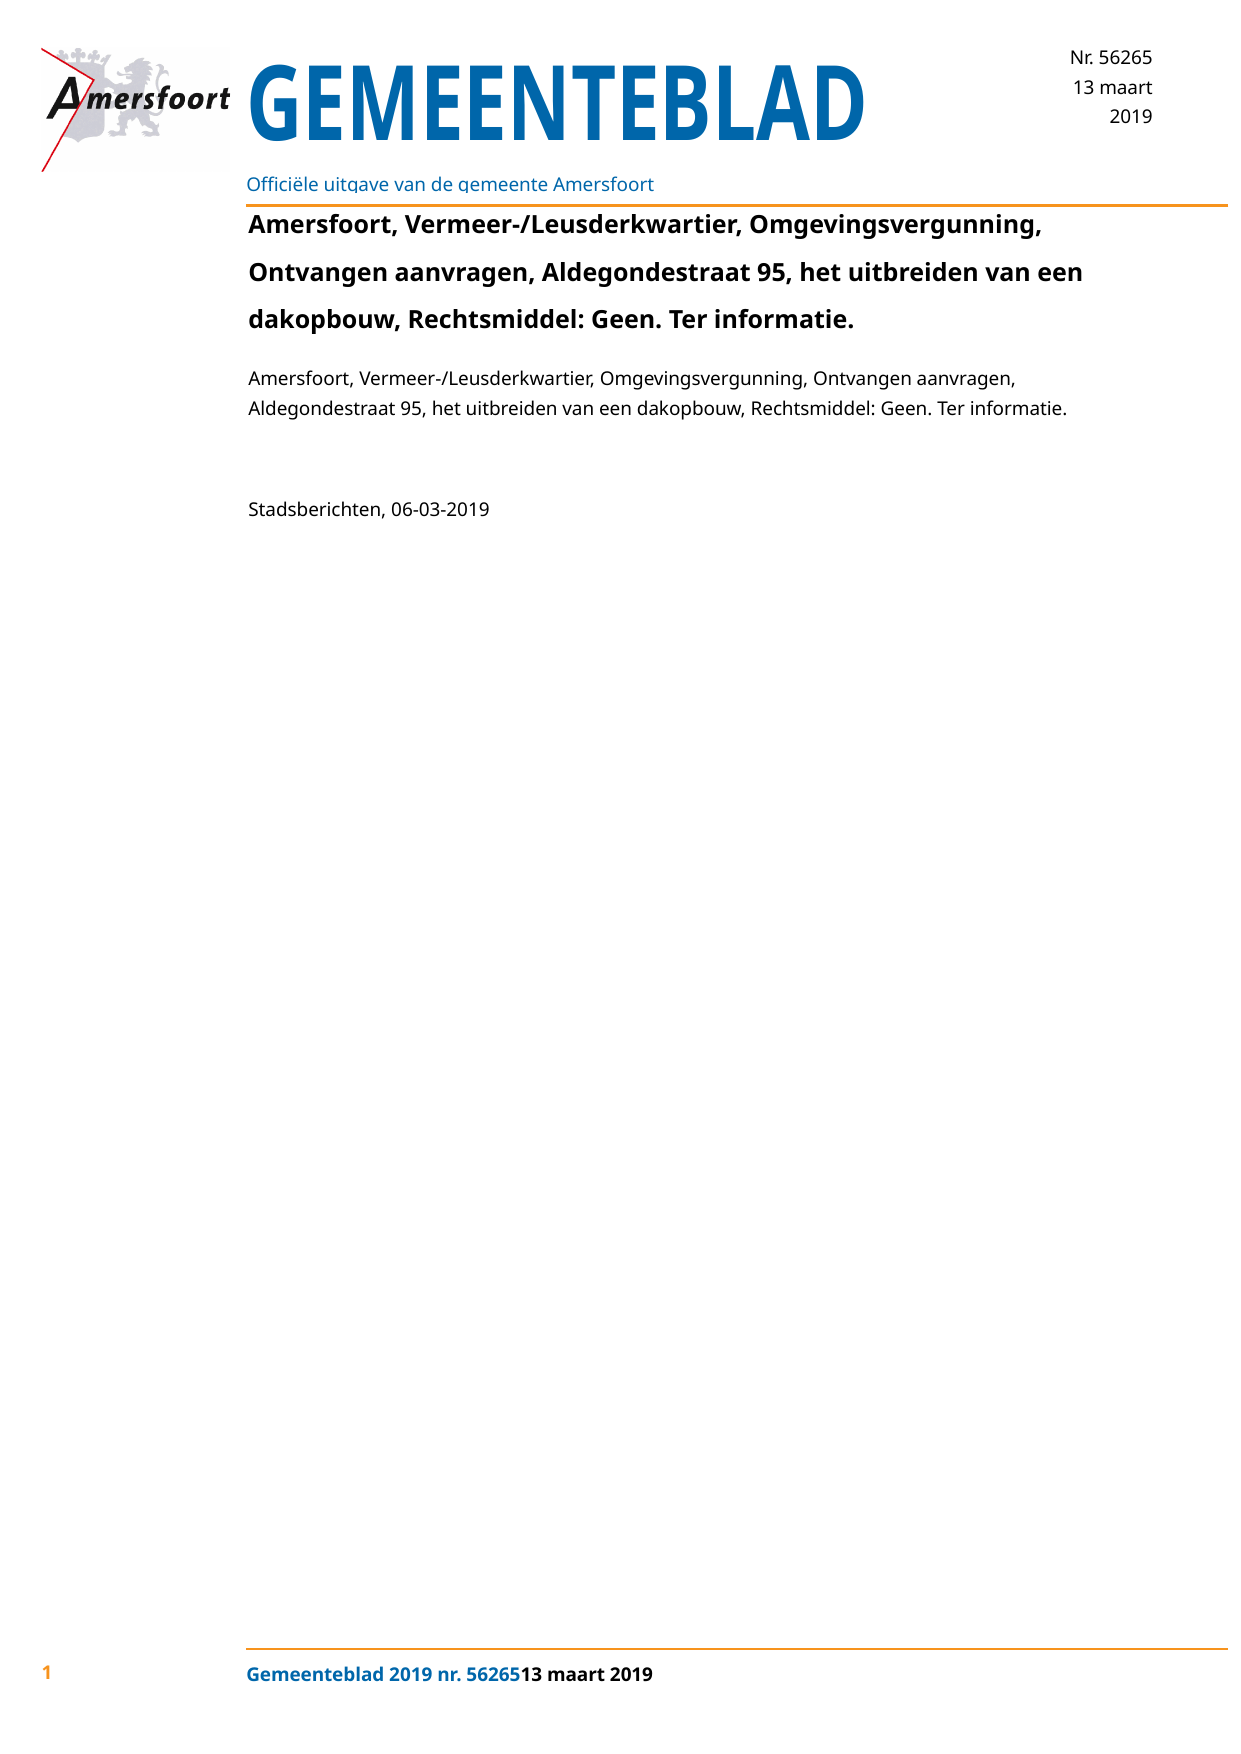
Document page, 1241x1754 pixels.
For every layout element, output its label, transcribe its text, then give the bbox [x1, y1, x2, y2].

text Stadsberichten, 06-03-2019 [248, 496, 1152, 522]
picture [41, 47, 231, 172]
text Amersfoort, Vermeer-/Leusderkwartier, Omgevingsvergunning, Ontvangen aanvragen, Aldegondestraat 95, het uitbreiden van een dakopbouw, Rechtsmiddel: Geen. Ter informatie. [248, 366, 1152, 421]
text Amersfoort, Vermeer-/Leusderkwartier, Omgevingsvergunning, Ontvangen aanvragen, Aldegondestraat 95, het uitbreiden van een dakopbouw, Rechtsmiddel: Geen. Ter informatie. [248, 207, 1152, 336]
